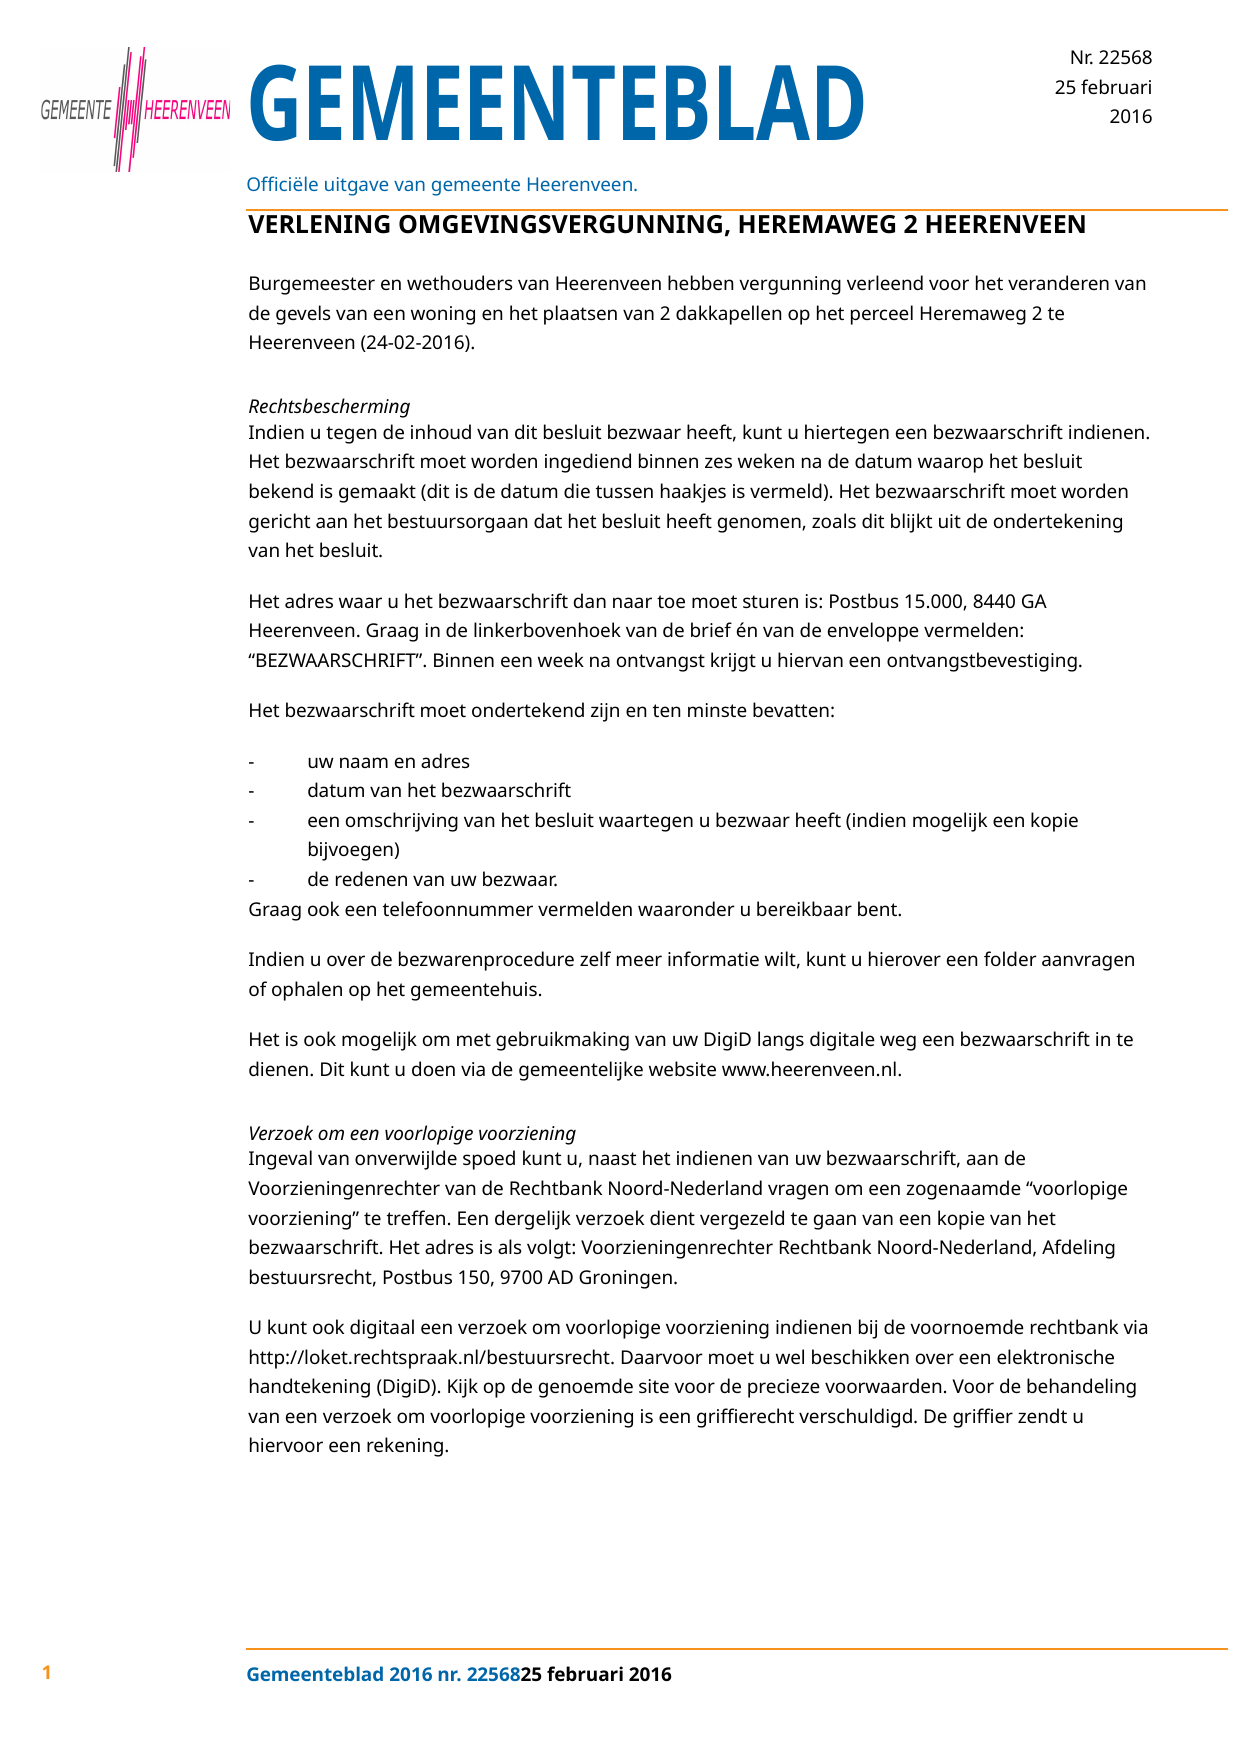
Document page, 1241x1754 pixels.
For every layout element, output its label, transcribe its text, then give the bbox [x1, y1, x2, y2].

picture [41, 47, 231, 172]
text Het is ook mogelijk om met gebruikmaking van uw DigiD langs digitale weg een bezwaarschrift in te dienen. Dit kunt u doen via de gemeentelijke website www.heerenveen.nl. [248, 1026, 1152, 1082]
text Indien u tegen de inhoud van dit besluit bezwaar heeft, kunt u hiertegen een bezwaarschrift indienen. Het bezwaarschrift moet worden ingediend binnen zes weken na de datum waarop het besluit bekend is gemaakt (dit is de datum die tussen haakjes is vermeld). Het bezwaarschrift moet worden gericht aan het bestuursorgaan dat het besluit heeft genomen, zoals dit blijkt uit de ondertekening van het besluit. [248, 419, 1152, 563]
text Burgemeester en wethouders van Heerenveen hebben vergunning verleend voor het veranderen van de gevels van een woning en het plaatsen van 2 dakkapellen op het perceel Heremaweg 2 te Heerenveen (24-02-2016). [248, 270, 1152, 355]
list een omschrijving van het besluit waartegen u bezwaar heeft (indien mogelijk een kopie bijvoegen) [248, 807, 1152, 862]
text VERLENING OMGEVINGSVERGUNNING, HEREMAWEG 2 HEERENVEEN [248, 211, 1152, 241]
text Ingeval van onverwijlde spoed kunt u, naast het indienen van uw bezwaarschrift, aan de Voorzieningenrechter van de Rechtbank Noord-Nederland vragen om een zogenaamde “voorlopige voorziening” te treffen. Een dergelijk verzoek dient vergezeld te gaan van een kopie van het bezwaarschrift. Het adres is als volgt: Voorzieningenrechter Rechtbank Noord-Nederland, Afdeling bestuursrecht, Postbus 150, 9700 AD Groningen. [248, 1146, 1152, 1289]
text Verzoek om een voorlopige voorziening [248, 1120, 1152, 1146]
list datum van het bezwaarschrift [248, 777, 1152, 803]
text U kunt ook digitaal een verzoek om voorlopige voorziening indienen bij de voornoemde rechtbank via http://loket.rechtspraak.nl/bestuursrecht. Daarvoor moet u wel beschikken over een elektronische handtekening (DigiD). Kijk op de genoemde site voor de precieze voorwaarden. Voor de behandeling van een verzoek om voorlopige voorziening is een griffierecht verschuldigd. De griffier zendt u hiervoor een rekening. [248, 1314, 1152, 1458]
text Het adres waar u het bezwaarschrift dan naar toe moet sturen is: Postbus 15.000, 8440 GA Heerenveen. Graag in de linkerbovenhoek van de brief én van de enveloppe vermelden: “BEZWAARSCHRIFT”. Binnen een week na ontvangst krijgt u hiervan een ontvangstbevestiging. [248, 588, 1152, 673]
text Indien u over de bezwarenprocedure zelf meer informatie wilt, kunt u hierover een folder aanvragen of ophalen op het gemeentehuis. [248, 946, 1152, 1002]
text Graag ook een telefoonnummer vermelden waaronder u bereikbaar bent. [248, 896, 1152, 922]
list uw naam en adres [248, 748, 1152, 774]
text Het bezwaarschrift moet ondertekend zijn en ten minste bevatten: [248, 697, 1152, 723]
list de redenen van uw bezwaar. [248, 866, 1152, 892]
text Rechtsbescherming [248, 393, 1152, 419]
